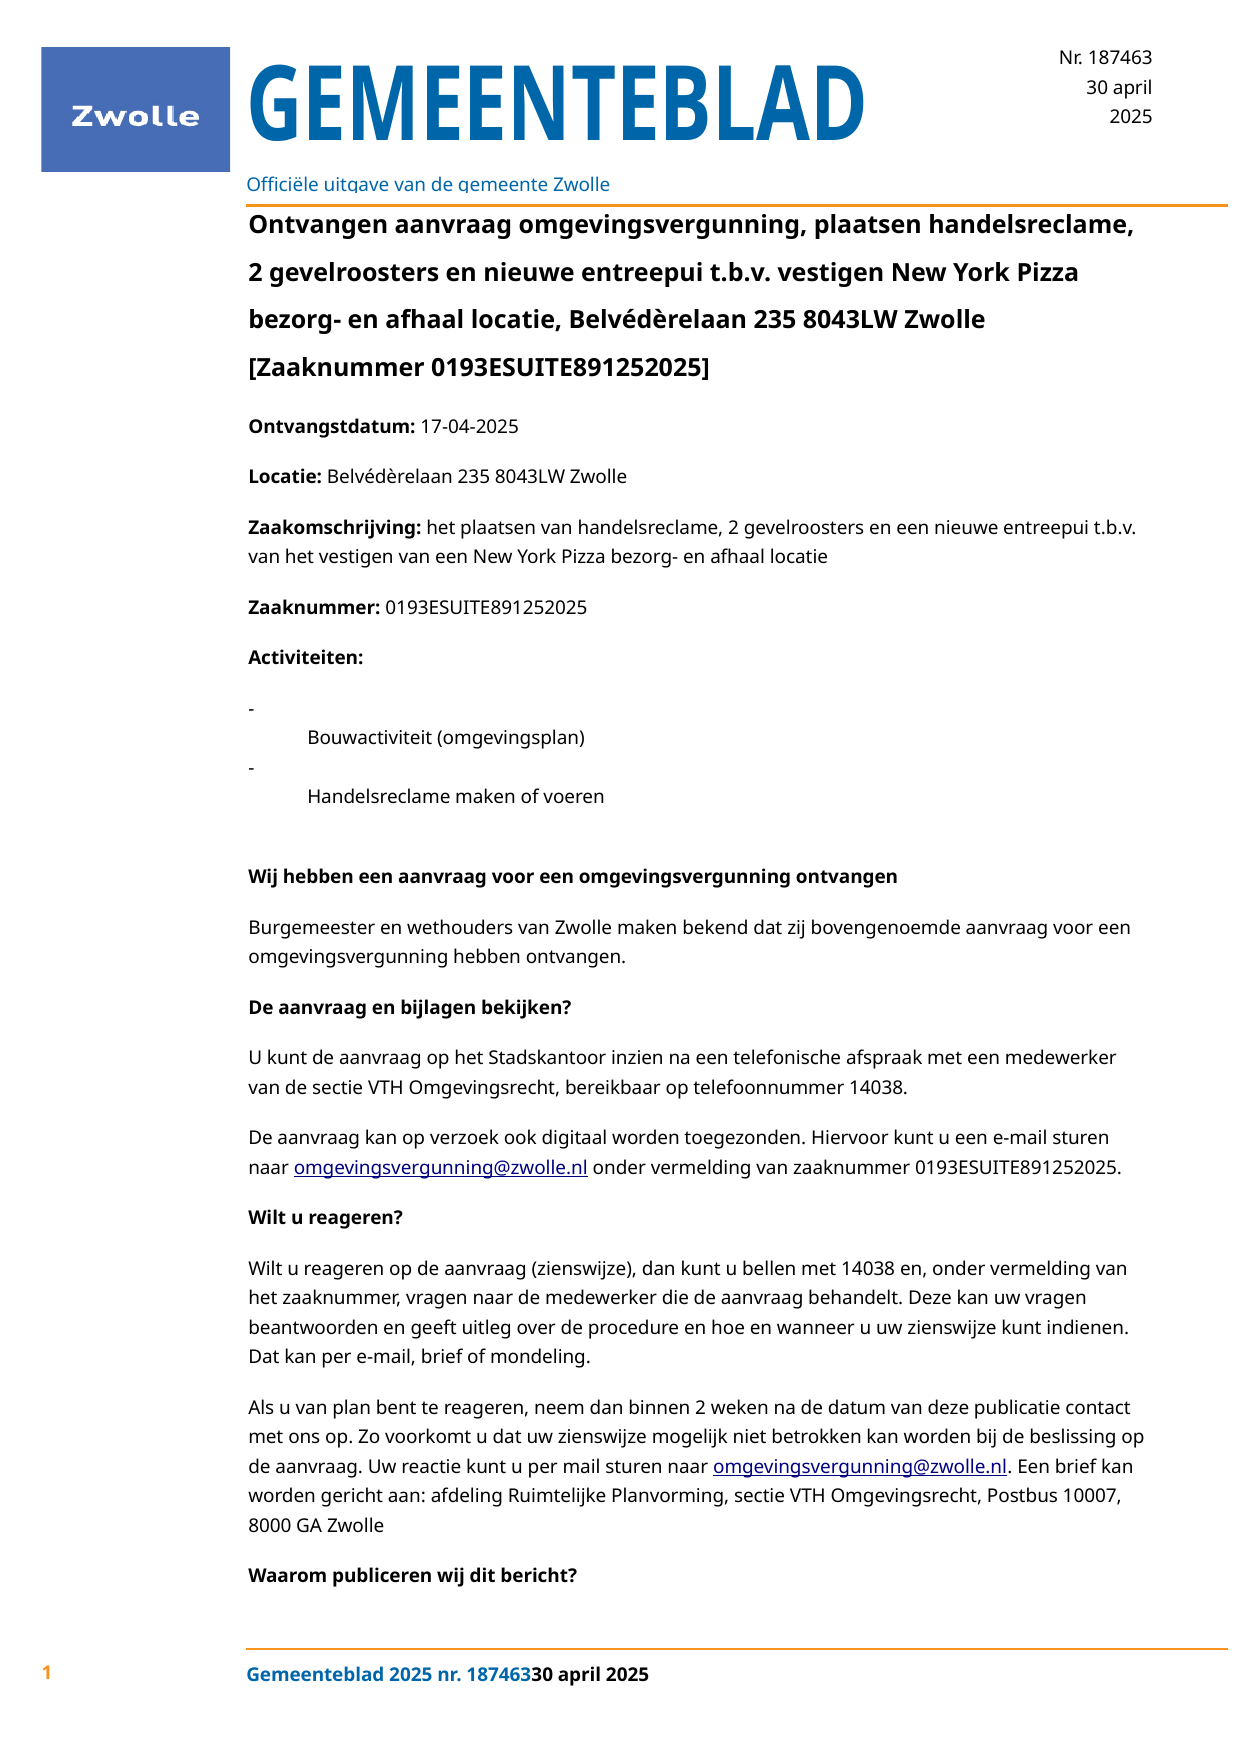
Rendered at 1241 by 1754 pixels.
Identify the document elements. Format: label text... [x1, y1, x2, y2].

list Handelsreclame maken of voeren [248, 783, 1152, 809]
text Wij hebben een aanvraag voor een omgevingsvergunning ontvangen [248, 863, 1152, 889]
text Zaaknummer: 0193ESUITE891252025 [248, 594, 1152, 620]
text Ontvangen aanvraag omgevingsvergunning, plaatsen handelsreclame, 2 gevelroosters en nieuwe entreepui t.b.v. vestigen New York Pizza bezorg- en afhaal locatie, Belvédèrelaan 235 8043LW Zwolle [Zaaknummer 0193ESUITE891252025] [248, 207, 1152, 384]
picture [41, 47, 231, 172]
text Burgemeester en wethouders van Zwolle maken bekend dat zij bovengenoemde aanvraag voor een omgevingsvergunning hebben ontvangen. [248, 914, 1152, 969]
text De aanvraag kan op verzoek ook digitaal worden toegezonden. Hiervoor kunt u een e-mail sturen naar omgevingsvergunning@zwolle.nl onder vermelding van zaaknummer 0193ESUITE891252025. [248, 1124, 1152, 1180]
text Locatie: Belvédèrelaan 235 8043LW Zwolle [248, 463, 1152, 489]
text Wilt u reageren? [248, 1204, 1152, 1230]
text Wilt u reageren op de aanvraag (zienswijze), dan kunt u bellen met 14038 en, onder vermelding van het zaaknummer, vragen naar de medewerker die de aanvraag behandelt. Deze kan uw vragen beantwoorden en geeft uitleg over de procedure en hoe en wanneer u uw zienswijze kunt indienen. Dat kan per e-mail, brief of mondeling. [248, 1255, 1152, 1369]
text Ontvangstdatum: 17-04-2025 [248, 413, 1152, 439]
text Waarom publiceren wij dit bericht? [248, 1563, 1152, 1588]
text Activiteiten: [248, 644, 1152, 670]
text Zaakomschrijving: het plaatsen van handelsreclame, 2 gevelroosters en een nieuwe entreepui t.b.v. van het vestigen van een New York Pizza bezorg- en afhaal locatie [248, 514, 1152, 569]
text Als u van plan bent te reageren, neem dan binnen 2 weken na de datum van deze publicatie contact met ons op. Zo voorkomt u dat uw zienswijze mogelijk niet betrokken kan worden bij de beslissing op de aanvraag. Uw reactie kunt u per mail sturen naar omgevingsvergunning@zwolle.nl. Een brief kan worden gericht aan: afdeling Ruimtelijke Planvorming, sectie VTH Omgevingsrecht, Postbus 10007, 8000 GA Zwolle [248, 1394, 1152, 1538]
list Bouwactiviteit (omgevingsplan) [248, 724, 1152, 750]
text U kunt de aanvraag op het Stadskantoor inzien na een telefonische afspraak met een medewerker van de sectie VTH Omgevingsrecht, bereikbaar op telefoonnummer 14038. [248, 1044, 1152, 1100]
text De aanvraag en bijlagen bekijken? [248, 994, 1152, 1020]
